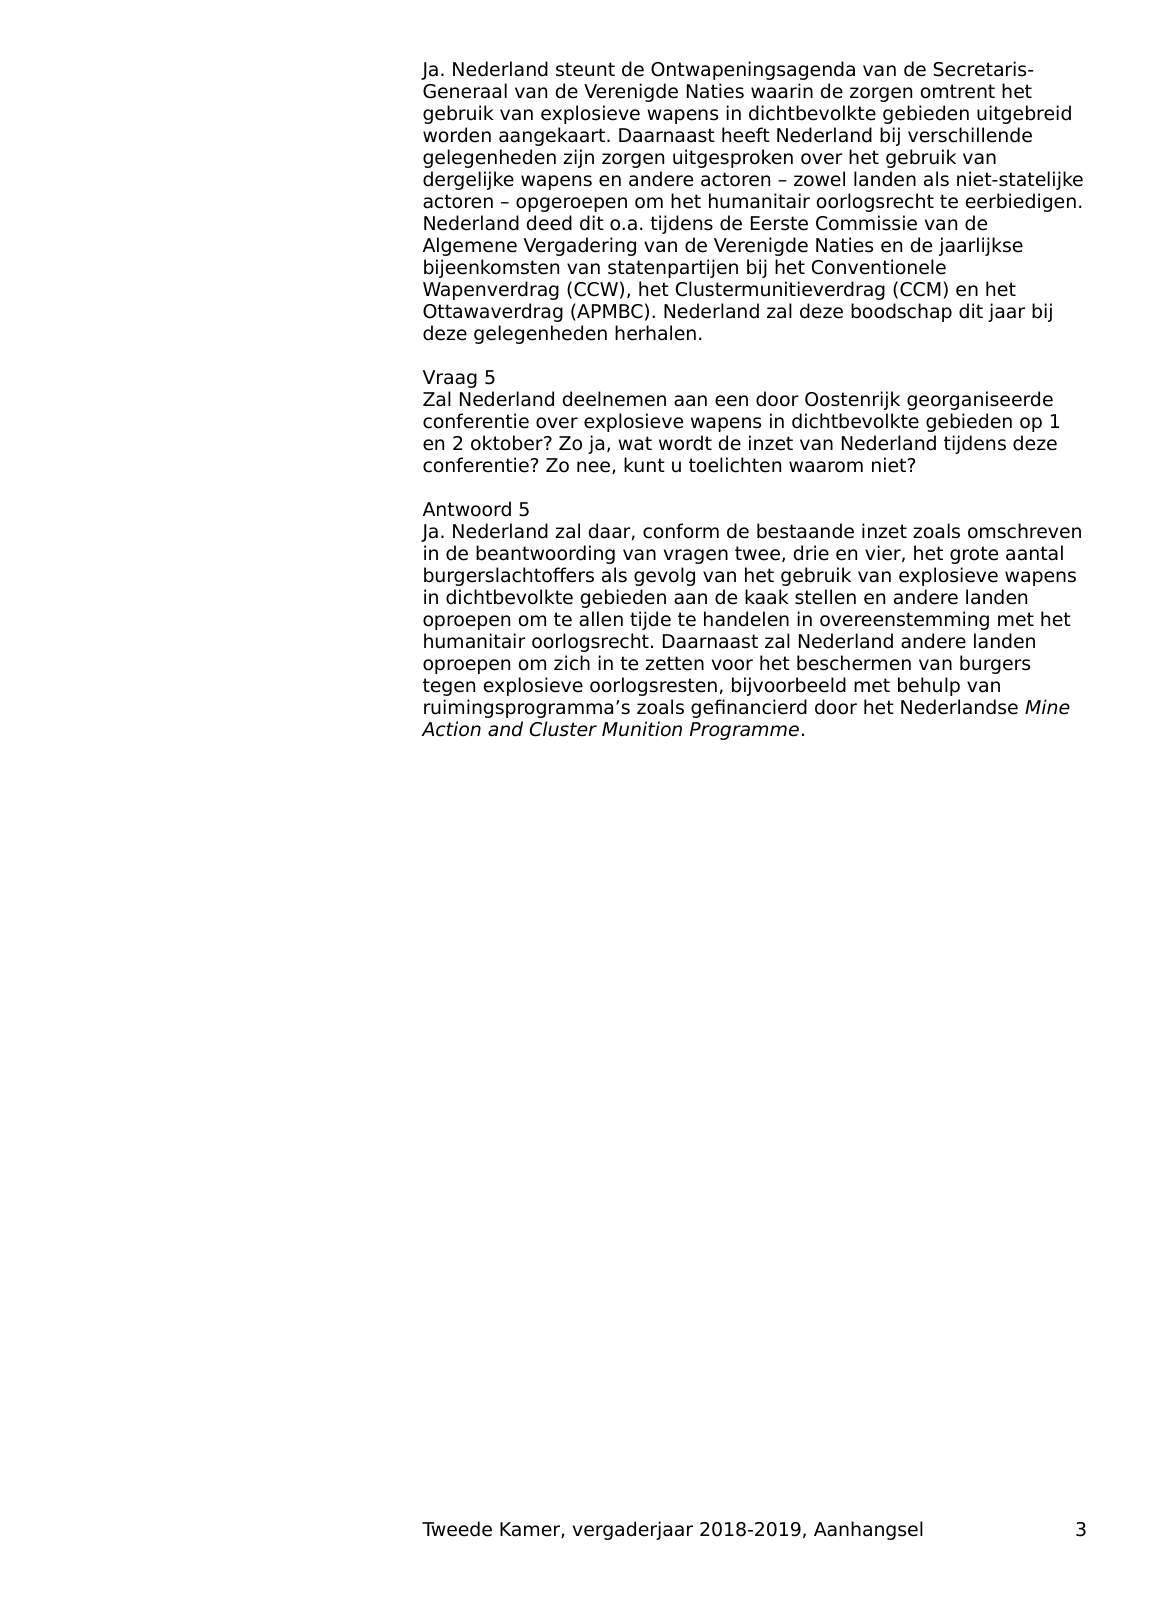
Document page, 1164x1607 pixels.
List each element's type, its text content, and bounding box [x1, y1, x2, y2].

text Vraag 5 [422, 367, 1087, 389]
text Ja. Nederland zal daar, conform de bestaande inzet zoals omschreven in de beantwoording van vragen twee, drie en vier, het grote aantal burgerslachtoffers als gevolg van het gebruik van explosieve wapens in dichtbevolkte gebieden aan de kaak stellen en andere landen oproepen om te allen tijde te handelen in overeenstemming met het humanitair oorlogsrecht. Daarnaast zal Nederland andere landen oproepen om zich in te zetten voor het beschermen van burgers tegen explosieve oorlogsresten, bijvoorbeeld met behulp van ruimingsprogramma’s zoals gefinancierd door het Nederlandse Mine Action and Cluster Munition Programme. [422, 521, 1087, 741]
text Zal Nederland deelnemen aan een door Oostenrijk georganiseerde conferentie over explosieve wapens in dichtbevolkte gebieden op 1 en 2 oktober? Zo ja, wat wordt de inzet van Nederland tijdens deze conferentie? Zo nee, kunt u toelichten waarom niet? [422, 389, 1087, 477]
text Ja. Nederland steunt de Ontwapeningsagenda van de Secretaris-Generaal van de Verenigde Naties waarin de zorgen omtrent het gebruik van explosieve wapens in dichtbevolkte gebieden uitgebreid worden aangekaart. Daarnaast heeft Nederland bij verschillende gelegenheden zijn zorgen uitgesproken over het gebruik van dergelijke wapens en andere actoren – zowel landen als niet-statelijke actoren – opgeroepen om het humanitair oorlogsrecht te eerbiedigen. Nederland deed dit o.a. tijdens de Eerste Commissie van de Algemene Vergadering van de Verenigde Naties en de jaarlijkse bijeenkomsten van statenpartijen bij het Conventionele Wapenverdrag (CCW), het Clustermunitieverdrag (CCM) en het Ottawaverdrag (APMBC). Nederland zal deze boodschap dit jaar bij deze gelegenheden herhalen. [422, 59, 1087, 345]
text Antwoord 5 [422, 499, 1087, 521]
